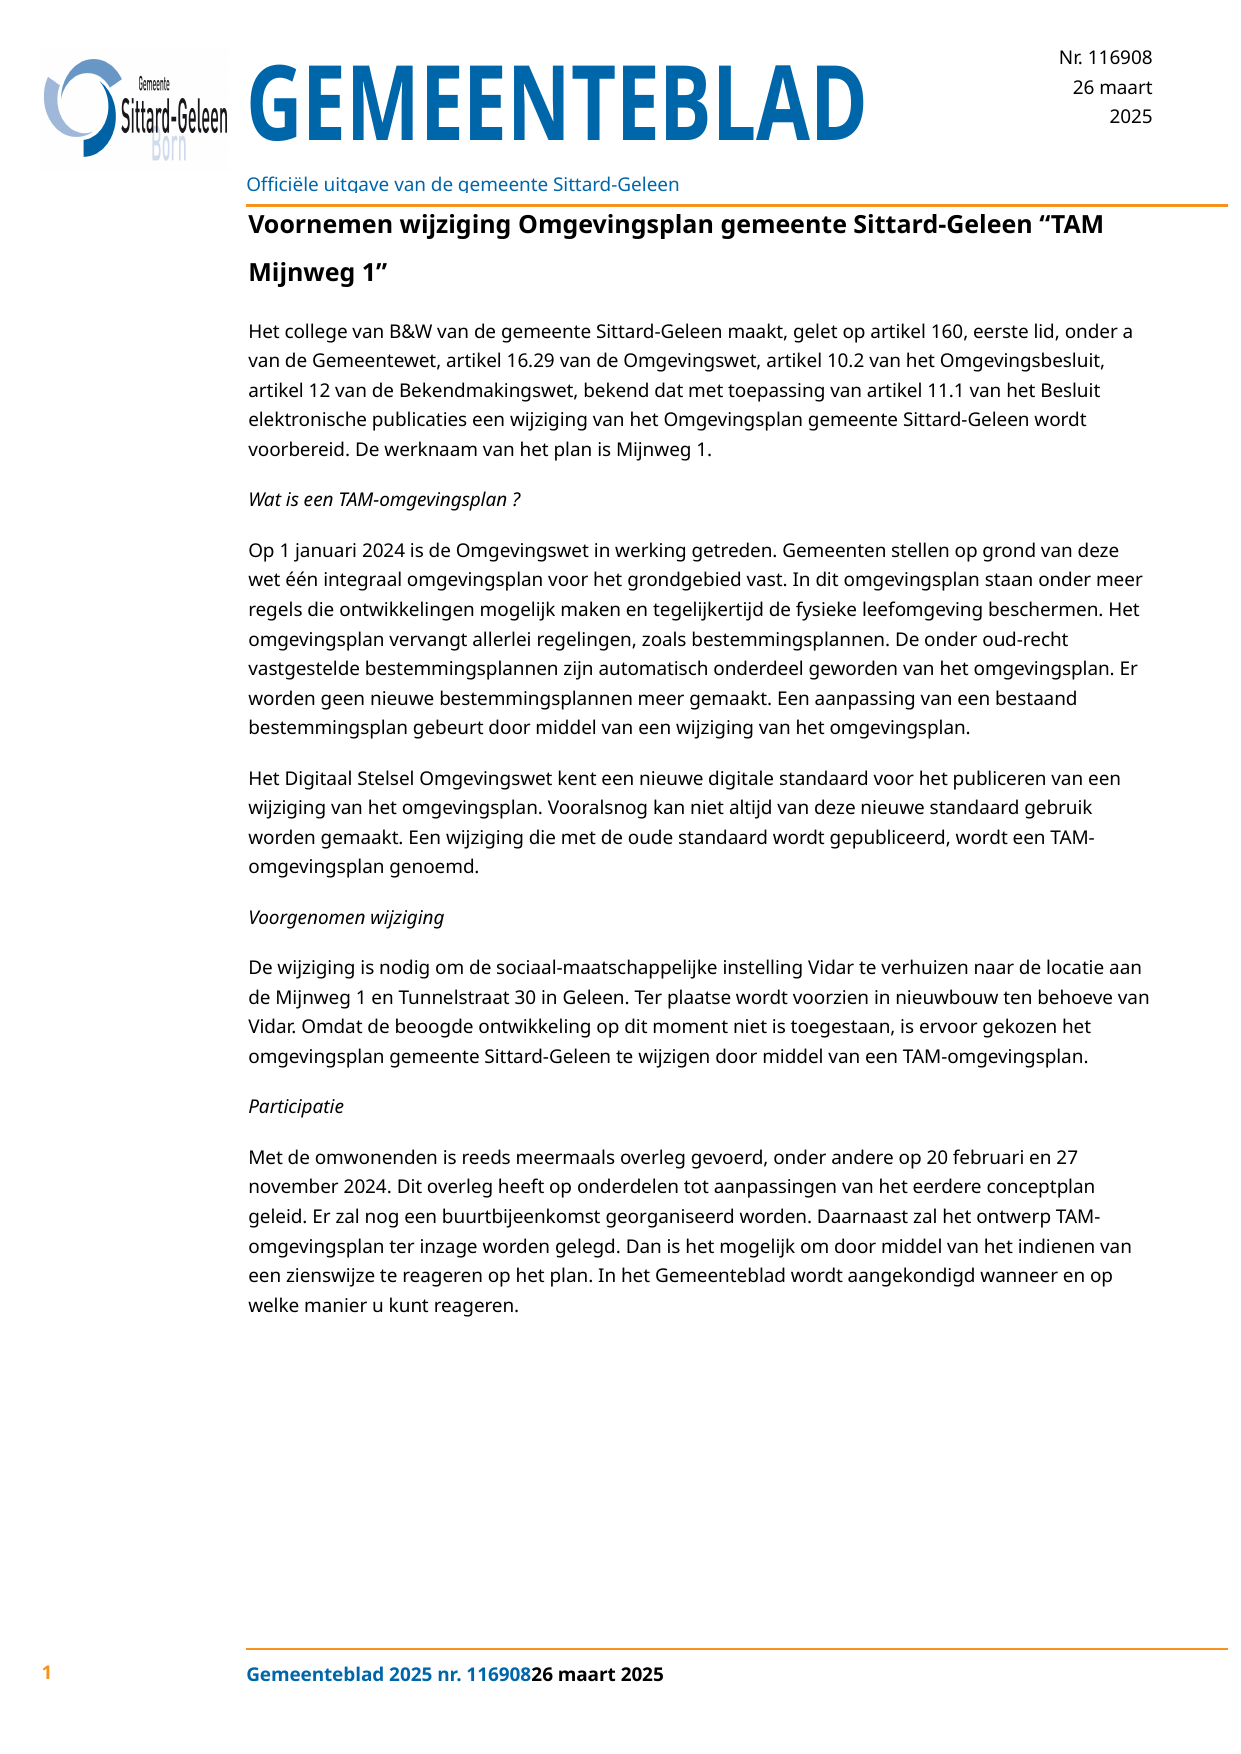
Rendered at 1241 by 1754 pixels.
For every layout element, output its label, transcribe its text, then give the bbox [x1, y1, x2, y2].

text Het Digitaal Stelsel Omgevingswet kent een nieuwe digitale standaard voor het publiceren van een wijziging van het omgevingsplan. Vooralsnog kan niet altijd van deze nieuwe standaard gebruik worden gemaakt. Een wijziging die met de oude standaard wordt gepubliceerd, wordt een TAM-omgevingsplan genoemd. [248, 765, 1152, 879]
text Voorgenomen wijziging [248, 904, 1152, 930]
text Wat is een TAM-omgevingsplan ? [248, 487, 1152, 512]
picture [41, 47, 231, 172]
text De wijziging is nodig om de sociaal-maatschappelijke instelling Vidar te verhuizen naar de locatie aan de Mijnweg 1 en Tunnelstraat 30 in Geleen. Ter plaatse wordt voorzien in nieuwbouw ten behoeve van Vidar. Omdat de beoogde ontwikkeling op dit moment niet is toegestaan, is ervoor gekozen het omgevingsplan gemeente Sittard-Geleen te wijzigen door middel van een TAM-omgevingsplan. [248, 954, 1152, 1069]
text Voornemen wijziging Omgevingsplan gemeente Sittard-Geleen “TAM Mijnweg 1” [248, 207, 1152, 288]
text Het college van B&W van de gemeente Sittard-Geleen maakt, gelet op artikel 160, eerste lid, onder a van de Gemeentewet, artikel 16.29 van de Omgevingswet, artikel 10.2 van het Omgevingsbesluit, artikel 12 van de Bekendmakingswet, bekend dat met toepassing van artikel 11.1 van het Besluit elektronische publicaties een wijziging van het Omgevingsplan gemeente Sittard-Geleen wordt voorbereid. De werknaam van het plan is Mijnweg 1. [248, 318, 1152, 462]
text Op 1 januari 2024 is de Omgevingswet in werking getreden. Gemeenten stellen op grond van deze wet één integraal omgevingsplan voor het grondgebied vast. In dit omgevingsplan staan onder meer regels die ontwikkelingen mogelijk maken en tegelijkertijd de fysieke leefomgeving beschermen. Het omgevingsplan vervangt allerlei regelingen, zoals bestemmingsplannen. De onder oud-recht vastgestelde bestemmingsplannen zijn automatisch onderdeel geworden van het omgevingsplan. Er worden geen nieuwe bestemmingsplannen meer gemaakt. Een aanpassing van een bestaand bestemmingsplan gebeurt door middel van een wijziging van het omgevingsplan. [248, 537, 1152, 740]
text Participatie [248, 1094, 1152, 1119]
text Met de omwonenden is reeds meermaals overleg gevoerd, onder andere op 20 februari en 27 november 2024. Dit overleg heeft op onderdelen tot aanpassingen van het eerdere conceptplan geleid. Er zal nog een buurtbijeenkomst georganiseerd worden. Daarnaast zal het ontwerp TAM-omgevingsplan ter inzage worden gelegd. Dan is het mogelijk om door middel van het indienen van een zienswijze te reageren op het plan. In het Gemeenteblad wordt aangekondigd wanneer en op welke manier u kunt reageren. [248, 1144, 1152, 1318]
